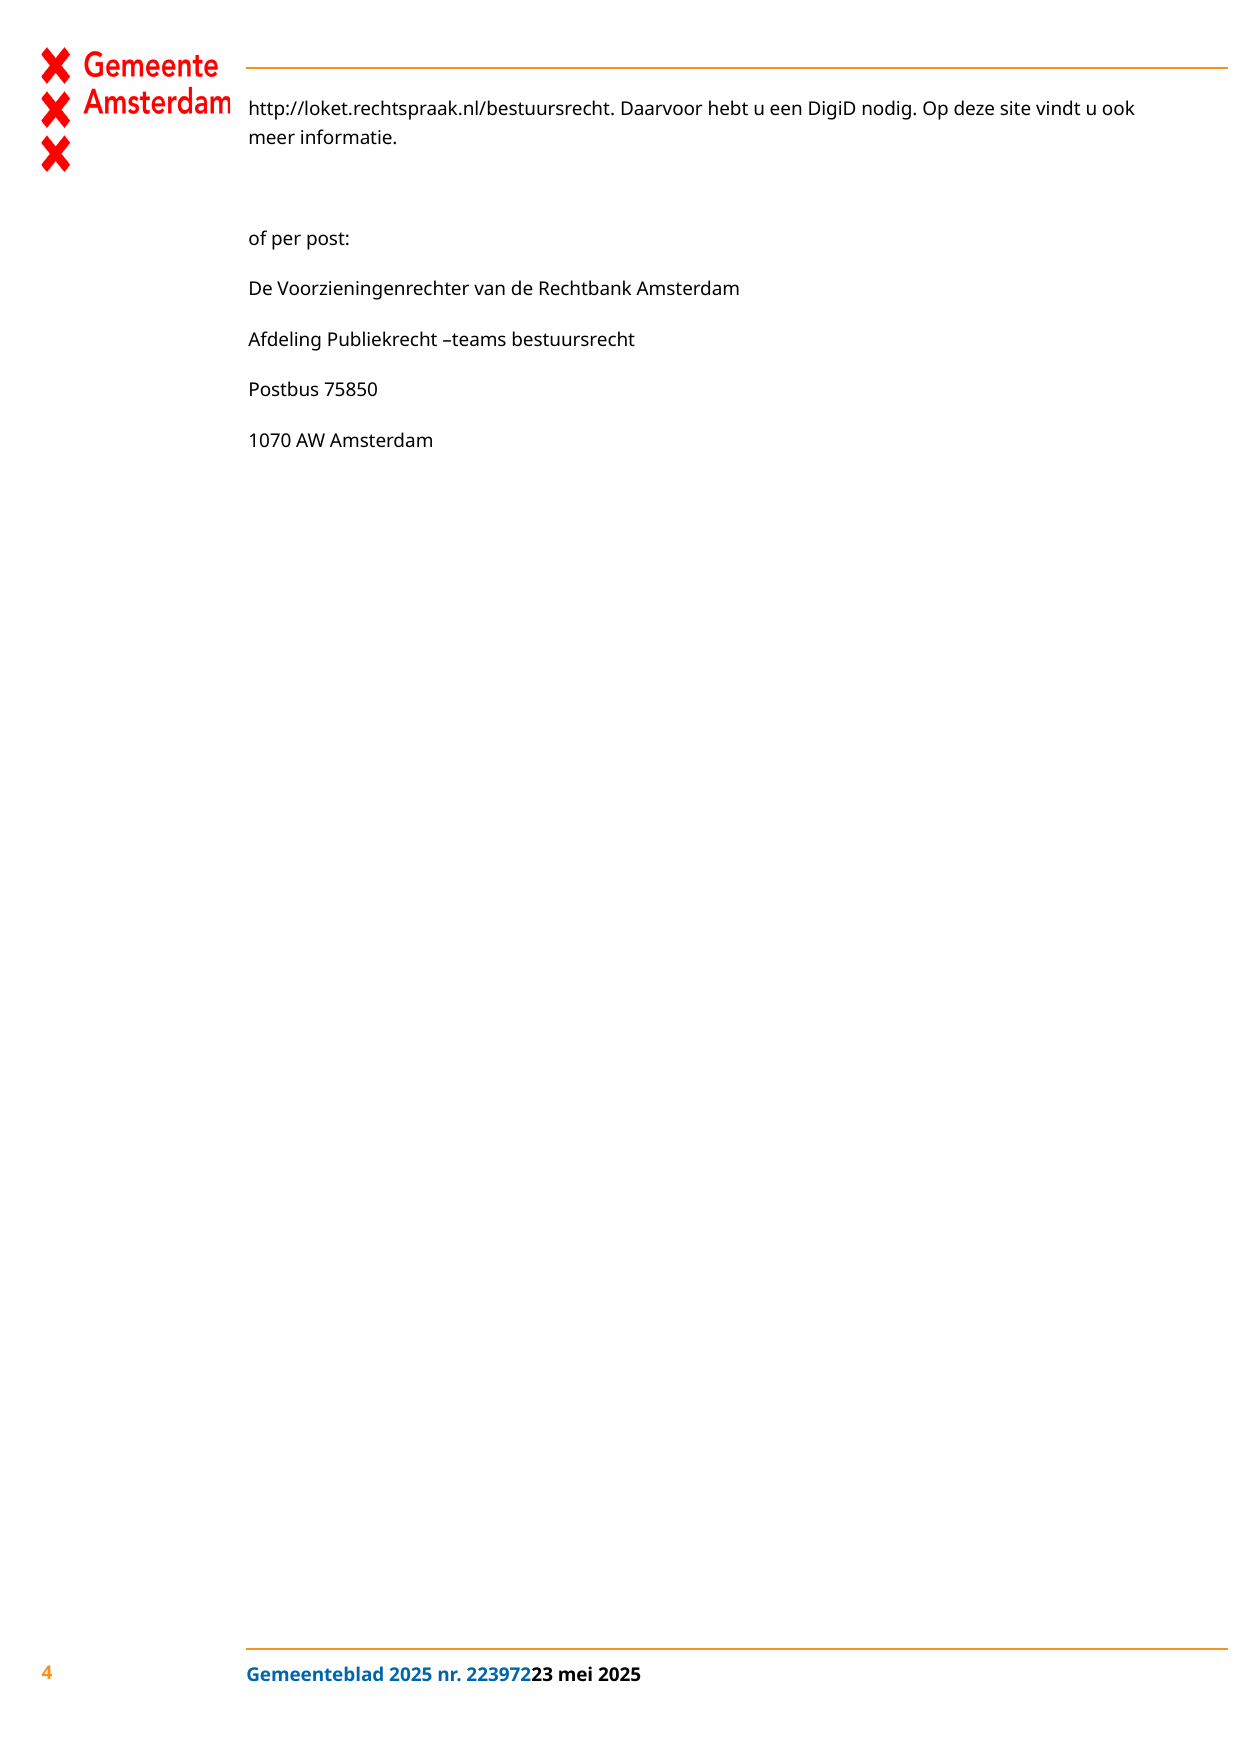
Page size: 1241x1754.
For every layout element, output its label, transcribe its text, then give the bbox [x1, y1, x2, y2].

text Afdeling Publiekrecht –teams bestuursrecht [248, 326, 1152, 352]
text http://loket.rechtspraak.nl/bestuursrecht. Daarvoor hebt u een DigiD nodig. Op deze site vindt u ook meer informatie. [248, 95, 1152, 150]
text 1070 AW Amsterdam [248, 427, 1152, 453]
picture [41, 47, 231, 172]
text De Voorzieningenrechter van de Rechtbank Amsterdam [248, 276, 1152, 301]
text Postbus 75850 [248, 376, 1152, 402]
text of per post: [248, 225, 1152, 251]
